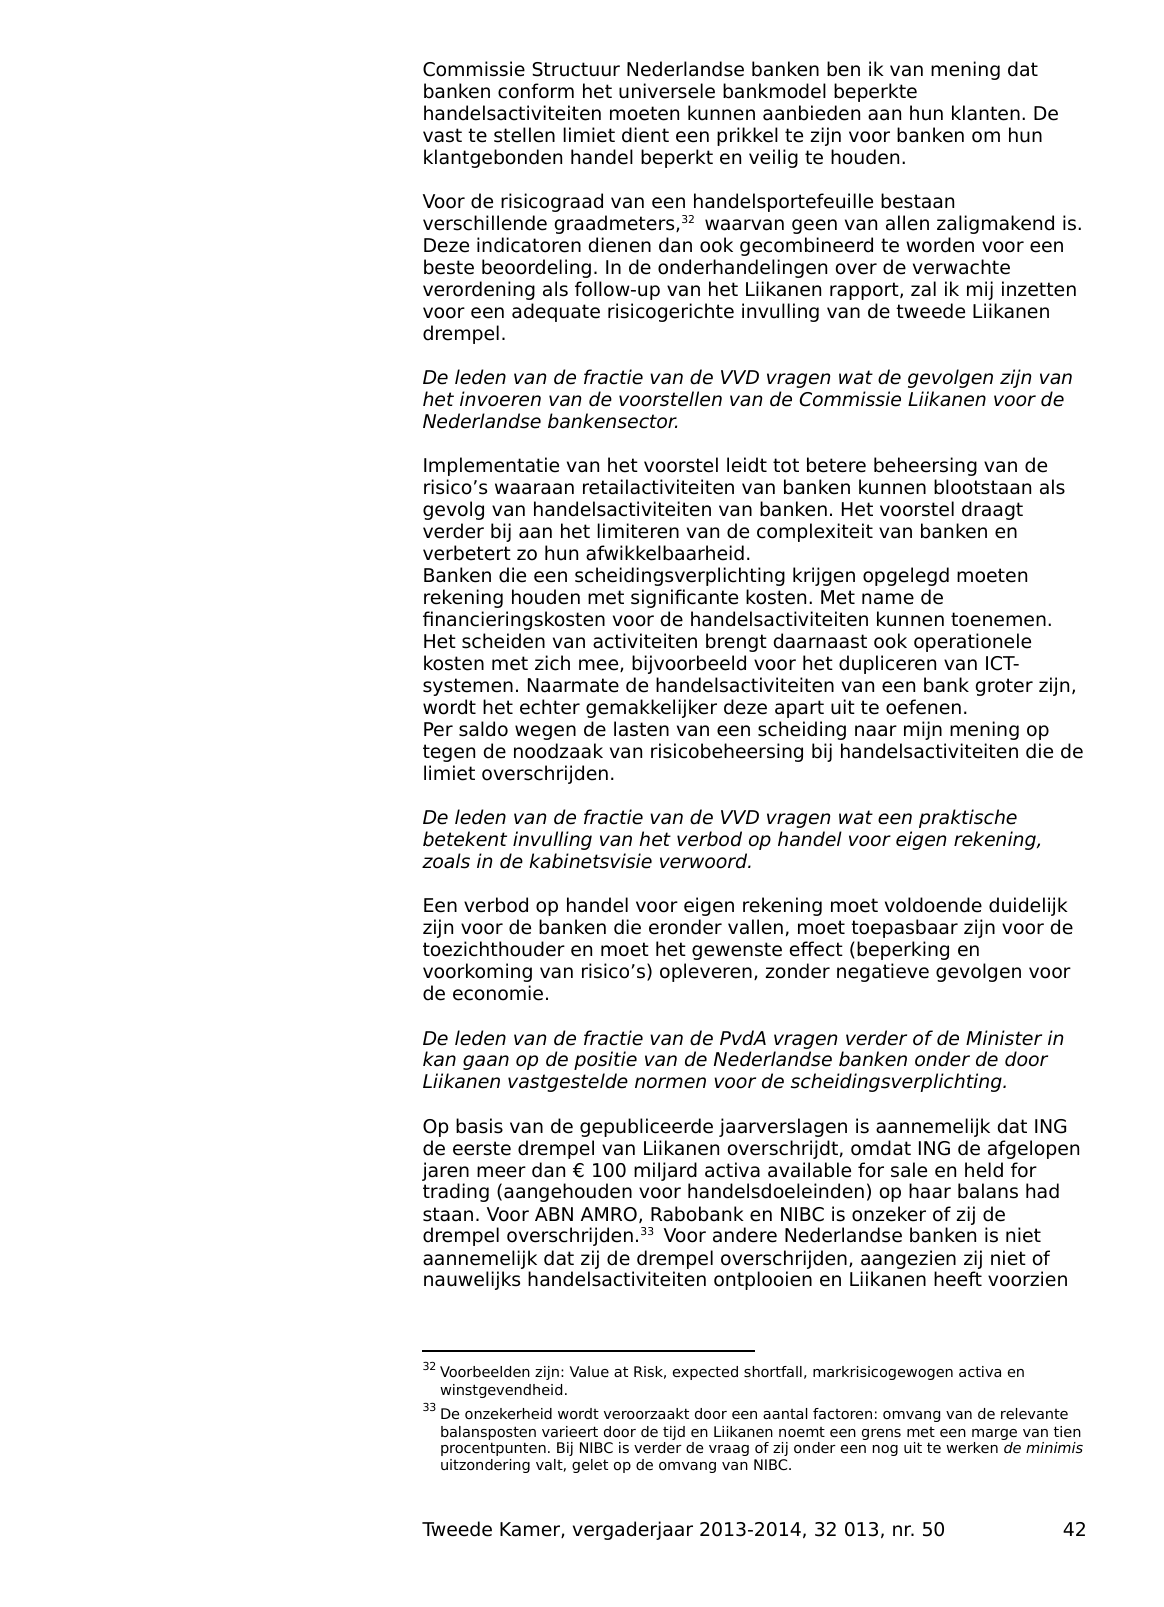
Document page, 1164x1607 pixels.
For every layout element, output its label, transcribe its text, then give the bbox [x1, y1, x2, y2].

text De onzekerheid wordt veroorzaakt door een aantal factoren: omvang van de relevante balansposten varieert door de tijd en Liikanen noemt een grens met een marge van tien procentpunten. Bij NIBC is verder de vraag of zij onder een nog uit te werken de minimis uitzondering valt, gelet op de omvang van NIBC. [422, 1402, 1087, 1474]
text De leden van de fractie van de VVD vragen wat de gevolgen zijn van het invoeren van de voorstellen van de Commissie Liikanen voor de Nederlandse bankensector. [422, 367, 1087, 433]
text Per saldo wegen de lasten van een scheiding naar mijn mening op tegen de noodzaak van risicobeheersing bij handelsactiviteiten die de limiet overschrijden. [422, 719, 1087, 785]
text Voorbeelden zijn: Value at Risk, expected shortfall, markrisicogewogen activa en winstgevendheid. [422, 1360, 1087, 1399]
text Banken die een scheidingsverplichting krijgen opgelegd moeten rekening houden met significante kosten. Met name de financieringskosten voor de handelsactiviteiten kunnen toenemen. Het scheiden van activiteiten brengt daarnaast ook operationele kosten met zich mee, bijvoorbeeld voor het dupliceren van ICT-systemen. Naarmate de handelsactiviteiten van een bank groter zijn, wordt het echter gemakkelijker deze apart uit te oefenen. [422, 565, 1087, 719]
text Op basis van de gepubliceerde jaarverslagen is aannemelijk dat ING de eerste drempel van Liikanen overschrijdt, omdat ING de afgelopen jaren meer dan € 100 miljard activa available for sale en held for trading (aangehouden voor handelsdoeleinden) op haar balans had staan. Voor ABN AMRO, Rabobank en NIBC is onzeker of zij de drempel overschrijden. Voor andere Nederlandse banken is niet aannemelijk dat zij de drempel overschrijden, aangezien zij niet of nauwelijks handelsactiviteiten ontplooien en Liikanen heeft voorzien [422, 1116, 1087, 1291]
text Voor de risicograad van een handelsportefeuille bestaan verschillende graadmeters, waarvan geen van allen zaligmakend is. Deze indicatoren dienen dan ook gecombineerd te worden voor een beste beoordeling. In de onderhandelingen over de verwachte verordening als follow-up van het Liikanen rapport, zal ik mij inzetten voor een adequate risicogerichte invulling van de tweede Liikanen drempel. [422, 191, 1087, 345]
text De leden van de fractie van de VVD vragen wat een praktische betekent invulling van het verbod op handel voor eigen rekening, zoals in de kabinetsvisie verwoord. [422, 807, 1087, 873]
text De leden van de fractie van de PvdA vragen verder of de Minister in kan gaan op de positie van de Nederlandse banken onder de door Liikanen vastgestelde normen voor de scheidingsverplichting. [422, 1027, 1087, 1093]
text Implementatie van het voorstel leidt tot betere beheersing van de risico’s waaraan retailactiviteiten van banken kunnen blootstaan als gevolg van handelsactiviteiten van banken. Het voorstel draagt verder bij aan het limiteren van de complexiteit van banken en verbetert zo hun afwikkelbaarheid. [422, 455, 1087, 565]
text Commissie Structuur Nederlandse banken ben ik van mening dat banken conform het universele bankmodel beperkte handelsactiviteiten moeten kunnen aanbieden aan hun klanten. De vast te stellen limiet dient een prikkel te zijn voor banken om hun klantgebonden handel beperkt en veilig te houden. [422, 59, 1087, 169]
text Een verbod op handel voor eigen rekening moet voldoende duidelijk zijn voor de banken die eronder vallen, moet toepasbaar zijn voor de toezichthouder en moet het gewenste effect (beperking en voorkoming van risico’s) opleveren, zonder negatieve gevolgen voor de economie. [422, 895, 1087, 1005]
